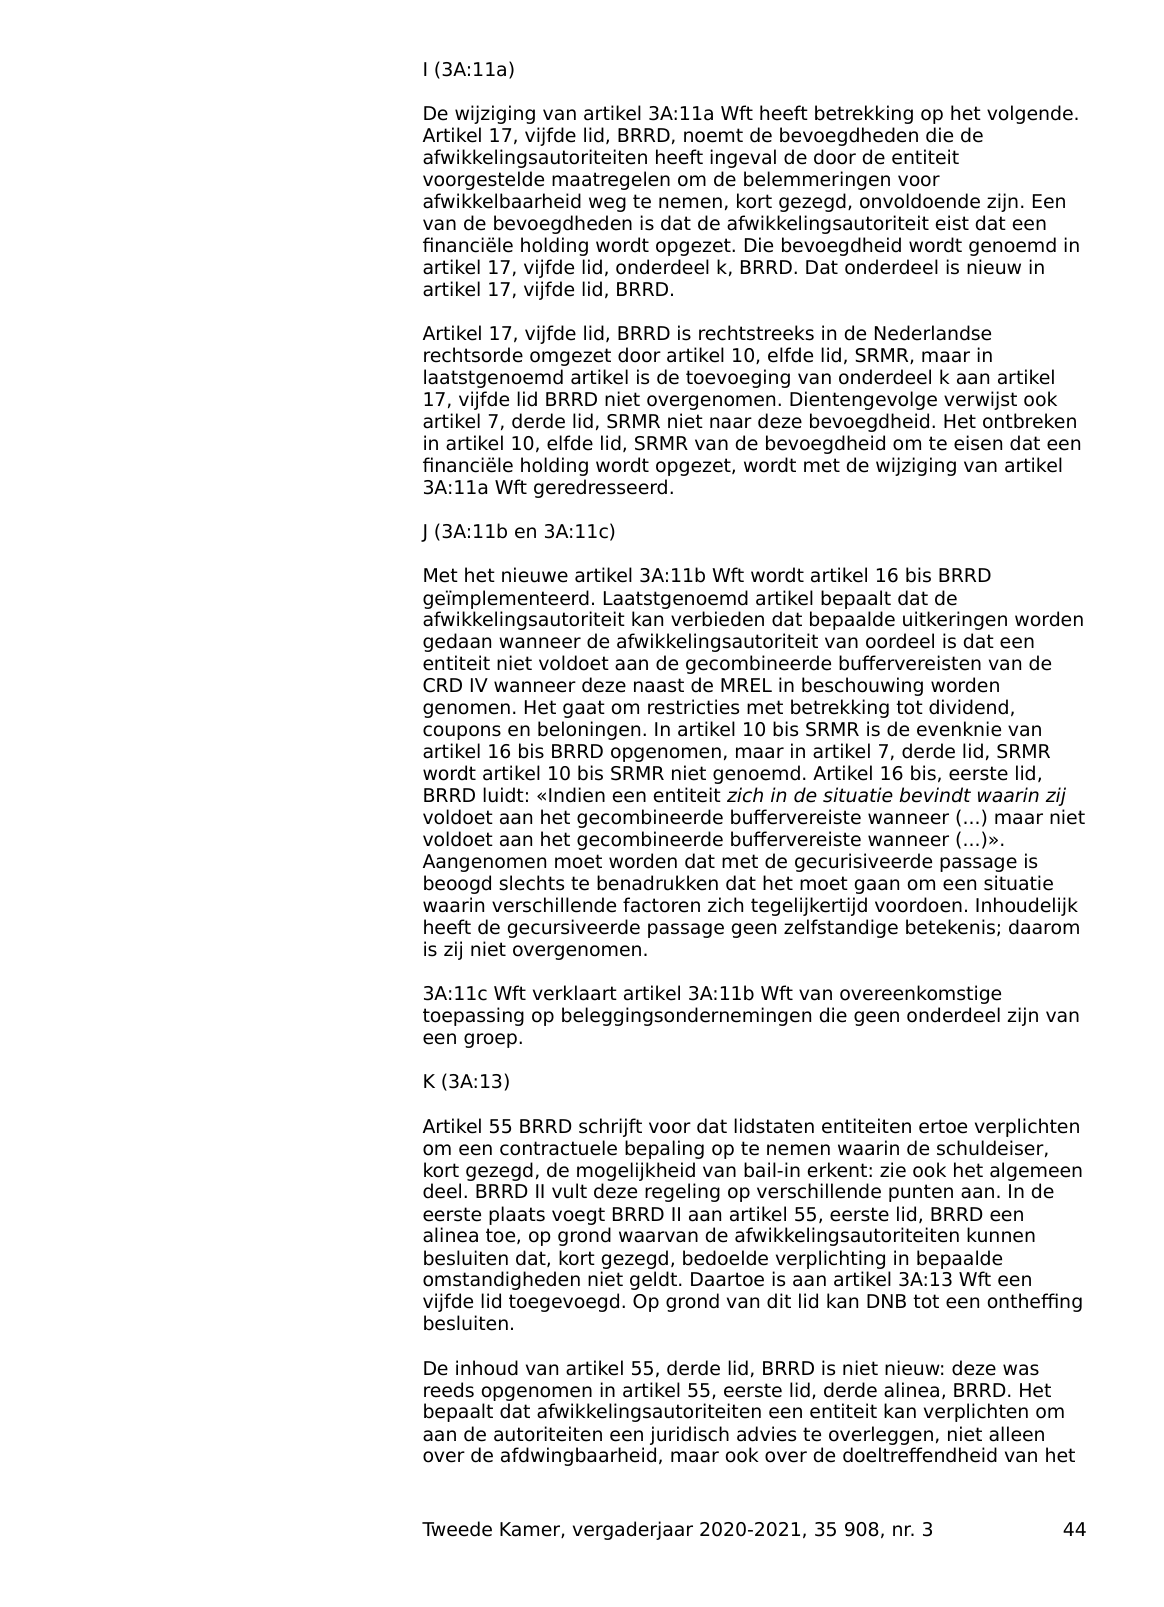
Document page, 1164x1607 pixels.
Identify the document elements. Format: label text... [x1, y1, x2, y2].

subtitle I (3A:11a) [422, 59, 1087, 81]
subtitle J (3A:11b en 3A:11c) [422, 521, 1087, 543]
text Artikel 55 BRRD schrijft voor dat lidstaten entiteiten ertoe verplichten om een contractuele bepaling op te nemen waarin de schuldeiser, kort gezegd, de mogelijkheid van bail-in erkent: zie ook het algemeen deel. BRRD II vult deze regeling op verschillende punten aan. In de eerste plaats voegt BRRD II aan artikel 55, eerste lid, BRRD een alinea toe, op grond waarvan de afwikkelingsautoriteiten kunnen besluiten dat, kort gezegd, bedoelde verplichting in bepaalde omstandigheden niet geldt. Daartoe is aan artikel 3A:13 Wft een vijfde lid toegevoegd. Op grond van dit lid kan DNB tot een ontheffing besluiten. [422, 1116, 1087, 1335]
subtitle K (3A:13) [422, 1071, 1087, 1093]
text De inhoud van artikel 55, derde lid, BRRD is niet nieuw: deze was reeds opgenomen in artikel 55, eerste lid, derde alinea, BRRD. Het bepaalt dat afwikkelingsautoriteiten een entiteit kan verplichten om aan de autoriteiten een juridisch advies te overleggen, niet alleen over de afdwingbaarheid, maar ook over de doeltreffendheid van het [422, 1357, 1087, 1467]
text Artikel 17, vijfde lid, BRRD is rechtstreeks in de Nederlandse rechtsorde omgezet door artikel 10, elfde lid, SRMR, maar in laatstgenoemd artikel is de toevoeging van onderdeel k aan artikel 17, vijfde lid BRRD niet overgenomen. Dientengevolge verwijst ook artikel 7, derde lid, SRMR niet naar deze bevoegdheid. Het ontbreken in artikel 10, elfde lid, SRMR van de bevoegdheid om te eisen dat een financiële holding wordt opgezet, wordt met de wijziging van artikel 3A:11a Wft geredresseerd. [422, 323, 1087, 499]
text De wijziging van artikel 3A:11a Wft heeft betrekking op het volgende. Artikel 17, vijfde lid, BRRD, noemt de bevoegdheden die de afwikkelingsautoriteiten heeft ingeval de door de entiteit voorgestelde maatregelen om de belemmeringen voor afwikkelbaarheid weg te nemen, kort gezegd, onvoldoende zijn. Een van de bevoegdheden is dat de afwikkelingsautoriteit eist dat een financiële holding wordt opgezet. Die bevoegdheid wordt genoemd in artikel 17, vijfde lid, onderdeel k, BRRD. Dat onderdeel is nieuw in artikel 17, vijfde lid, BRRD. [422, 103, 1087, 301]
text Met het nieuwe artikel 3A:11b Wft wordt artikel 16 bis BRRD geïmplementeerd. Laatstgenoemd artikel bepaalt dat de afwikkelingsautoriteit kan verbieden dat bepaalde uitkeringen worden gedaan wanneer de afwikkelingsautoriteit van oordeel is dat een entiteit niet voldoet aan de gecombineerde buffervereisten van de CRD IV wanneer deze naast de MREL in beschouwing worden genomen. Het gaat om restricties met betrekking tot dividend, coupons en beloningen. In artikel 10 bis SRMR is de evenknie van artikel 16 bis BRRD opgenomen, maar in artikel 7, derde lid, SRMR wordt artikel 10 bis SRMR niet genoemd. Artikel 16 bis, eerste lid, BRRD luidt: «Indien een entiteit zich in de situatie bevindt waarin zij voldoet aan het gecombineerde buffervereiste wanneer (...) maar niet voldoet aan het gecombineerde buffervereiste wanneer (...)». Aangenomen moet worden dat met de gecurisiveerde passage is beoogd slechts te benadrukken dat het moet gaan om een situatie waarin verschillende factoren zich tegelijkertijd voordoen. Inhoudelijk heeft de gecursiveerde passage geen zelfstandige betekenis; daarom is zij niet overgenomen. [422, 565, 1087, 961]
text 3A:11c Wft verklaart artikel 3A:11b Wft van overeenkomstige toepassing op beleggingsondernemingen die geen onderdeel zijn van een groep. [422, 983, 1087, 1049]
